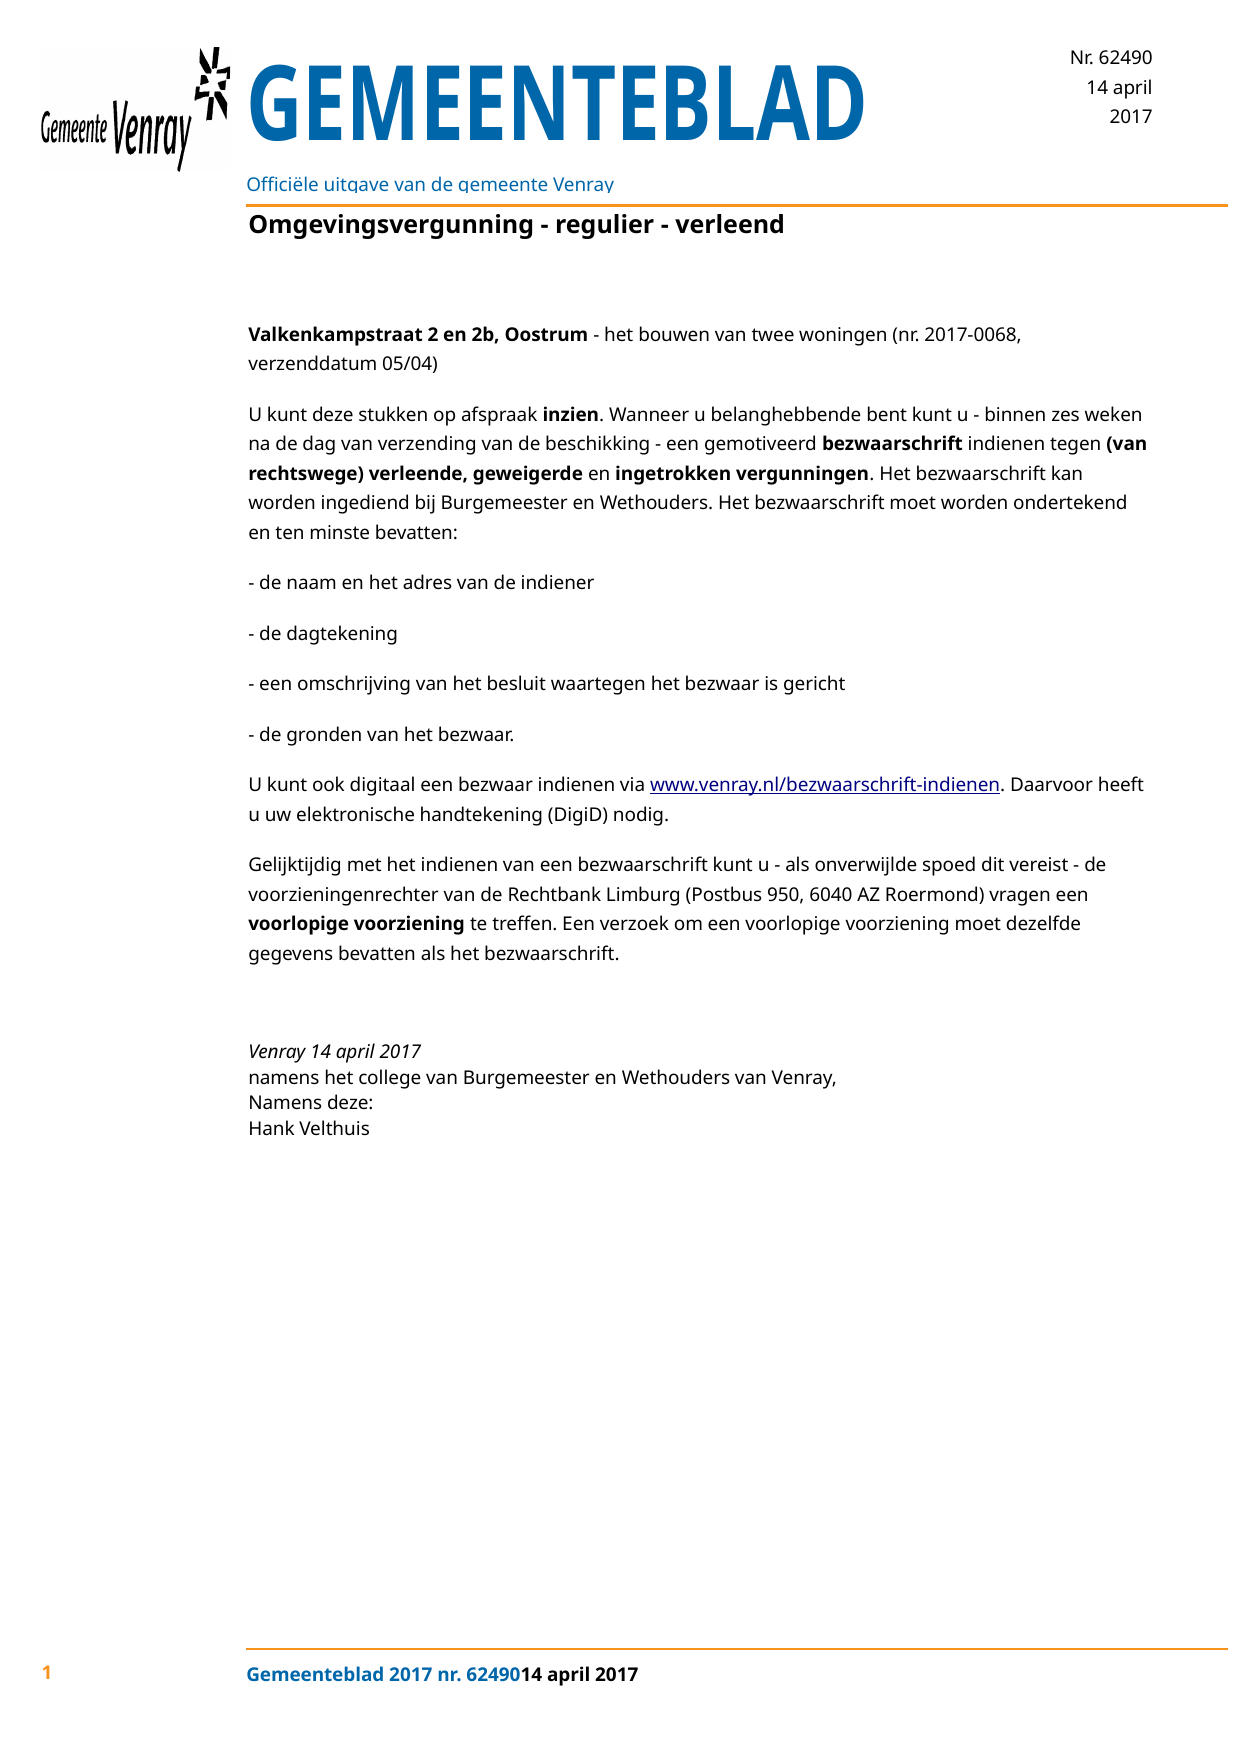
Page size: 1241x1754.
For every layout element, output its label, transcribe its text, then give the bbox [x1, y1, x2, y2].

text - de gronden van het bezwaar. [248, 721, 1152, 746]
text U kunt ook digitaal een bezwaar indienen via www.venray.nl/bezwaarschrift-indienen. Daarvoor heeft u uw elektronische handtekening (DigiD) nodig. [248, 771, 1152, 826]
text Venray 14 april 2017 [248, 1038, 1152, 1064]
text namens het college van Burgemeester en Wethouders van Venray, [248, 1064, 1152, 1089]
picture [41, 47, 231, 172]
text Valkenkampstraat 2 en 2b, Oostrum - het bouwen van twee woningen (nr. 2017-0068, verzenddatum 05/04) [248, 321, 1152, 376]
text Namens deze: [248, 1089, 1152, 1115]
text U kunt deze stukken op afspraak inzien. Wanneer u belanghebbende bent kunt u - binnen zes weken na de dag van verzending van de beschikking - een gemotiveerd bezwaarschrift indienen tegen (van rechtswege) verleende, geweigerde en ingetrokken vergunningen. Het bezwaarschrift kan worden ingediend bij Burgemeester en Wethouders. Het bezwaarschrift moet worden ondertekend en ten minste bevatten: [248, 401, 1152, 545]
text - de naam en het adres van de indiener [248, 569, 1152, 595]
text Omgevingsvergunning - regulier - verleend [248, 207, 1152, 241]
text - een omschrijving van het besluit waartegen het bezwaar is gericht [248, 670, 1152, 696]
text - de dagtekening [248, 620, 1152, 646]
text Hank Velthuis [248, 1115, 1152, 1141]
text Gelijktijdig met het indienen van een bezwaarschrift kunt u - als onverwijlde spoed dit vereist - de voorzieningenrechter van de Rechtbank Limburg (Postbus 950, 6040 AZ Roermond) vragen een voorlopige voorziening te treffen. Een verzoek om een voorlopige voorziening moet dezelfde gegevens bevatten als het bezwaarschrift. [248, 851, 1152, 966]
